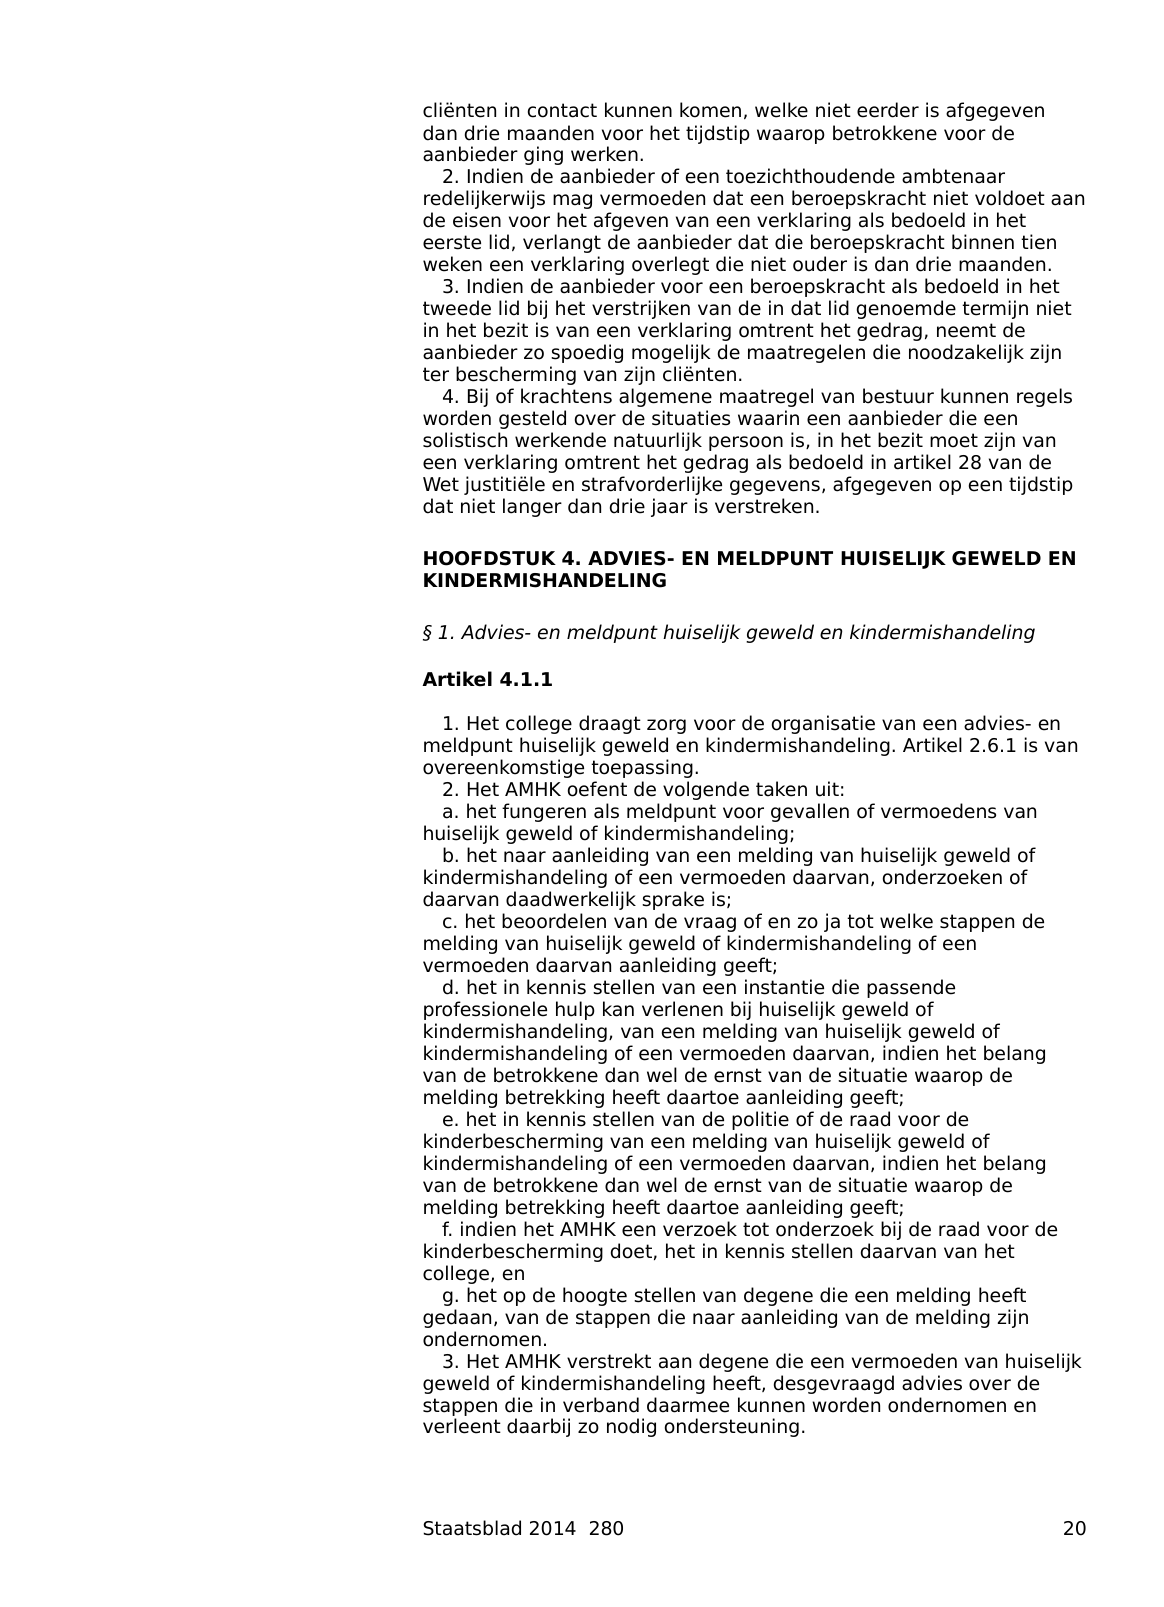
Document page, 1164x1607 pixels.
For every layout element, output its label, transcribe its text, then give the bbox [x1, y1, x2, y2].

text cliënten in contact kunnen komen, welke niet eerder is afgegeven dan drie maanden voor het tijdstip waarop betrokkene voor de aanbieder ging werken. [422, 100, 1087, 166]
subtitle § 1. Advies- en meldpunt huiselijk geweld en kindermishandeling [422, 622, 1087, 644]
text e. het in kennis stellen van de politie of de raad voor de kinderbescherming van een melding van huiselijk geweld of kindermishandeling of een vermoeden daarvan, indien het belang van de betrokkene dan wel de ernst van de situatie waarop de melding betrekking heeft daartoe aanleiding geeft; [422, 1109, 1087, 1219]
text a. het fungeren als meldpunt voor gevallen of vermoedens van huiselijk geweld of kindermishandeling; [422, 801, 1087, 845]
text c. het beoordelen van de vraag of en zo ja tot welke stappen de melding van huiselijk geweld of kindermishandeling of een vermoeden daarvan aanleiding geeft; [422, 911, 1087, 977]
text b. het naar aanleiding van een melding van huiselijk geweld of kindermishandeling of een vermoeden daarvan, onderzoeken of daarvan daadwerkelijk sprake is; [422, 845, 1087, 911]
text f. indien het AMHK een verzoek tot onderzoek bij de raad voor de kinderbescherming doet, het in kennis stellen daarvan van het college, en [422, 1219, 1087, 1284]
text 1. Het college draagt zorg voor de organisatie van een advies- en meldpunt huiselijk geweld en kindermishandeling. Artikel 2.6.1 is van overeenkomstige toepassing. [422, 713, 1087, 779]
text 2. Indien de aanbieder of een toezichthoudende ambtenaar redelijkerwijs mag vermoeden dat een beroepskracht niet voldoet aan de eisen voor het afgeven van een verklaring als bedoeld in het eerste lid, verlangt de aanbieder dat die beroepskracht binnen tien weken een verklaring overlegt die niet ouder is dan drie maanden. [422, 166, 1087, 276]
subtitle HOOFDSTUK 4. ADVIES- EN MELDPUNT HUISELIJK GEWELD EN KINDERMISHANDELING [422, 548, 1087, 592]
text g. het op de hoogte stellen van degene die een melding heeft gedaan, van de stappen die naar aanleiding van de melding zijn ondernomen. [422, 1284, 1087, 1351]
text d. het in kennis stellen van een instantie die passende professionele hulp kan verlenen bij huiselijk geweld of kindermishandeling, van een melding van huiselijk geweld of kindermishandeling of een vermoeden daarvan, indien het belang van de betrokkene dan wel de ernst van de situatie waarop de melding betrekking heeft daartoe aanleiding geeft; [422, 977, 1087, 1109]
text 2. Het AMHK oefent de volgende taken uit: [422, 779, 1087, 801]
text 3. Indien de aanbieder voor een beroepskracht als bedoeld in het tweede lid bij het verstrijken van de in dat lid genoemde termijn niet in het bezit is van een verklaring omtrent het gedrag, neemt de aanbieder zo spoedig mogelijk de maatregelen die noodzakelijk zijn ter bescherming van zijn cliënten. [422, 276, 1087, 386]
subtitle Artikel 4.1.1 [422, 669, 1087, 691]
text 3. Het AMHK verstrekt aan degene die een vermoeden van huiselijk geweld of kindermishandeling heeft, desgevraagd advies over de stappen die in verband daarmee kunnen worden ondernomen en verleent daarbij zo nodig ondersteuning. [422, 1351, 1087, 1438]
text 4. Bij of krachtens algemene maatregel van bestuur kunnen regels worden gesteld over de situaties waarin een aanbieder die een solistisch werkende natuurlijk persoon is, in het bezit moet zijn van een verklaring omtrent het gedrag als bedoeld in artikel 28 van de Wet justitiële en strafvorderlijke gegevens, afgegeven op een tijdstip dat niet langer dan drie jaar is verstreken. [422, 386, 1087, 518]
